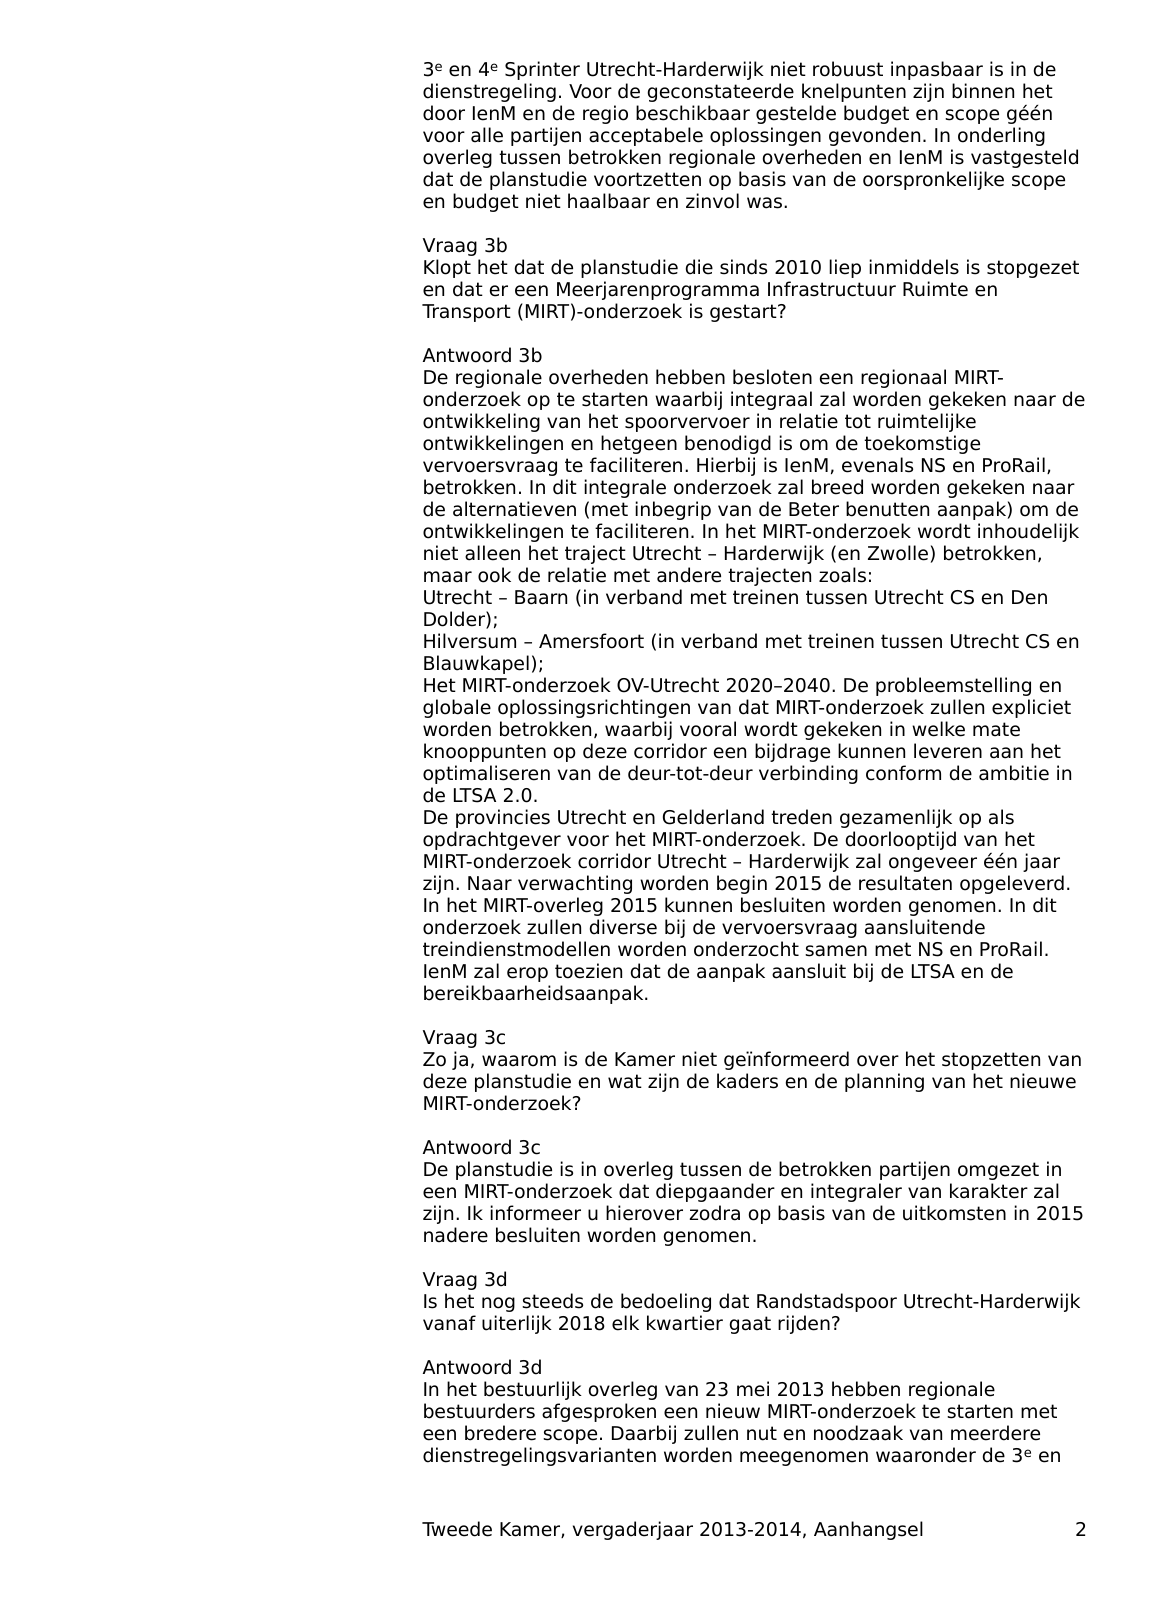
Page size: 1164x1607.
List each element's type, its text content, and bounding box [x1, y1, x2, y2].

text Hilversum – Amersfoort (in verband met treinen tussen Utrecht CS en Blauwkapel); [422, 631, 1087, 675]
text De provincies Utrecht en Gelderland treden gezamenlijk op als opdrachtgever voor het MIRT-onderzoek. De doorlooptijd van het MIRT-onderzoek corridor Utrecht – Harderwijk zal ongeveer één jaar zijn. Naar verwachting worden begin 2015 de resultaten opgeleverd. In het MIRT-overleg 2015 kunnen besluiten worden genomen. In dit onderzoek zullen diverse bij de vervoersvraag aansluitende treindienstmodellen worden onderzocht samen met NS en ProRail. IenM zal erop toezien dat de aanpak aansluit bij de LTSA en de bereikbaarheidsaanpak. [422, 807, 1087, 1004]
text In het bestuurlijk overleg van 23 mei 2013 hebben regionale bestuurders afgesproken een nieuw MIRT-onderzoek te starten met een bredere scope. Daarbij zullen nut en noodzaak van meerdere dienstregelingsvarianten worden meegenomen waaronder de 3e en [422, 1379, 1087, 1467]
text Antwoord 3b [422, 345, 1087, 367]
text Het MIRT-onderzoek OV-Utrecht 2020–2040. De probleemstelling en globale oplossingsrichtingen van dat MIRT-onderzoek zullen expliciet worden betrokken, waarbij vooral wordt gekeken in welke mate knooppunten op deze corridor een bijdrage kunnen leveren aan het optimaliseren van de deur-tot-deur verbinding conform de ambitie in de LTSA 2.0. [422, 675, 1087, 807]
text Antwoord 3c [422, 1137, 1087, 1159]
text Is het nog steeds de bedoeling dat Randstadspoor Utrecht-Harderwijk vanaf uiterlijk 2018 elk kwartier gaat rijden? [422, 1291, 1087, 1335]
text Zo ja, waarom is de Kamer niet geïnformeerd over het stopzetten van deze planstudie en wat zijn de kaders en de planning van het nieuwe MIRT-onderzoek? [422, 1049, 1087, 1115]
text Vraag 3d [422, 1269, 1087, 1291]
text 3e en 4e Sprinter Utrecht-Harderwijk niet robuust inpasbaar is in de dienstregeling. Voor de geconstateerde knelpunten zijn binnen het door IenM en de regio beschikbaar gestelde budget en scope géén voor alle partijen acceptabele oplossingen gevonden. In onderling overleg tussen betrokken regionale overheden en IenM is vastgesteld dat de planstudie voortzetten op basis van de oorspronkelijke scope en budget niet haalbaar en zinvol was. [422, 59, 1087, 213]
text Vraag 3b [422, 235, 1087, 257]
text Utrecht – Baarn (in verband met treinen tussen Utrecht CS en Den Dolder); [422, 587, 1087, 631]
text De regionale overheden hebben besloten een regionaal MIRT-onderzoek op te starten waarbij integraal zal worden gekeken naar de ontwikkeling van het spoorvervoer in relatie tot ruimtelijke ontwikkelingen en hetgeen benodigd is om de toekomstige vervoersvraag te faciliteren. Hierbij is IenM, evenals NS en ProRail, betrokken. In dit integrale onderzoek zal breed worden gekeken naar de alternatieven (met inbegrip van de Beter benutten aanpak) om de ontwikkelingen te faciliteren. In het MIRT-onderzoek wordt inhoudelijk niet alleen het traject Utrecht – Harderwijk (en Zwolle) betrokken, maar ook de relatie met andere trajecten zoals: [422, 367, 1087, 587]
text Antwoord 3d [422, 1357, 1087, 1379]
text Vraag 3c [422, 1027, 1087, 1049]
text De planstudie is in overleg tussen de betrokken partijen omgezet in een MIRT-onderzoek dat diepgaander en integraler van karakter zal zijn. Ik informeer u hierover zodra op basis van de uitkomsten in 2015 nadere besluiten worden genomen. [422, 1159, 1087, 1247]
text Klopt het dat de planstudie die sinds 2010 liep inmiddels is stopgezet en dat er een Meerjarenprogramma Infrastructuur Ruimte en Transport (MIRT)-onderzoek is gestart? [422, 257, 1087, 323]
